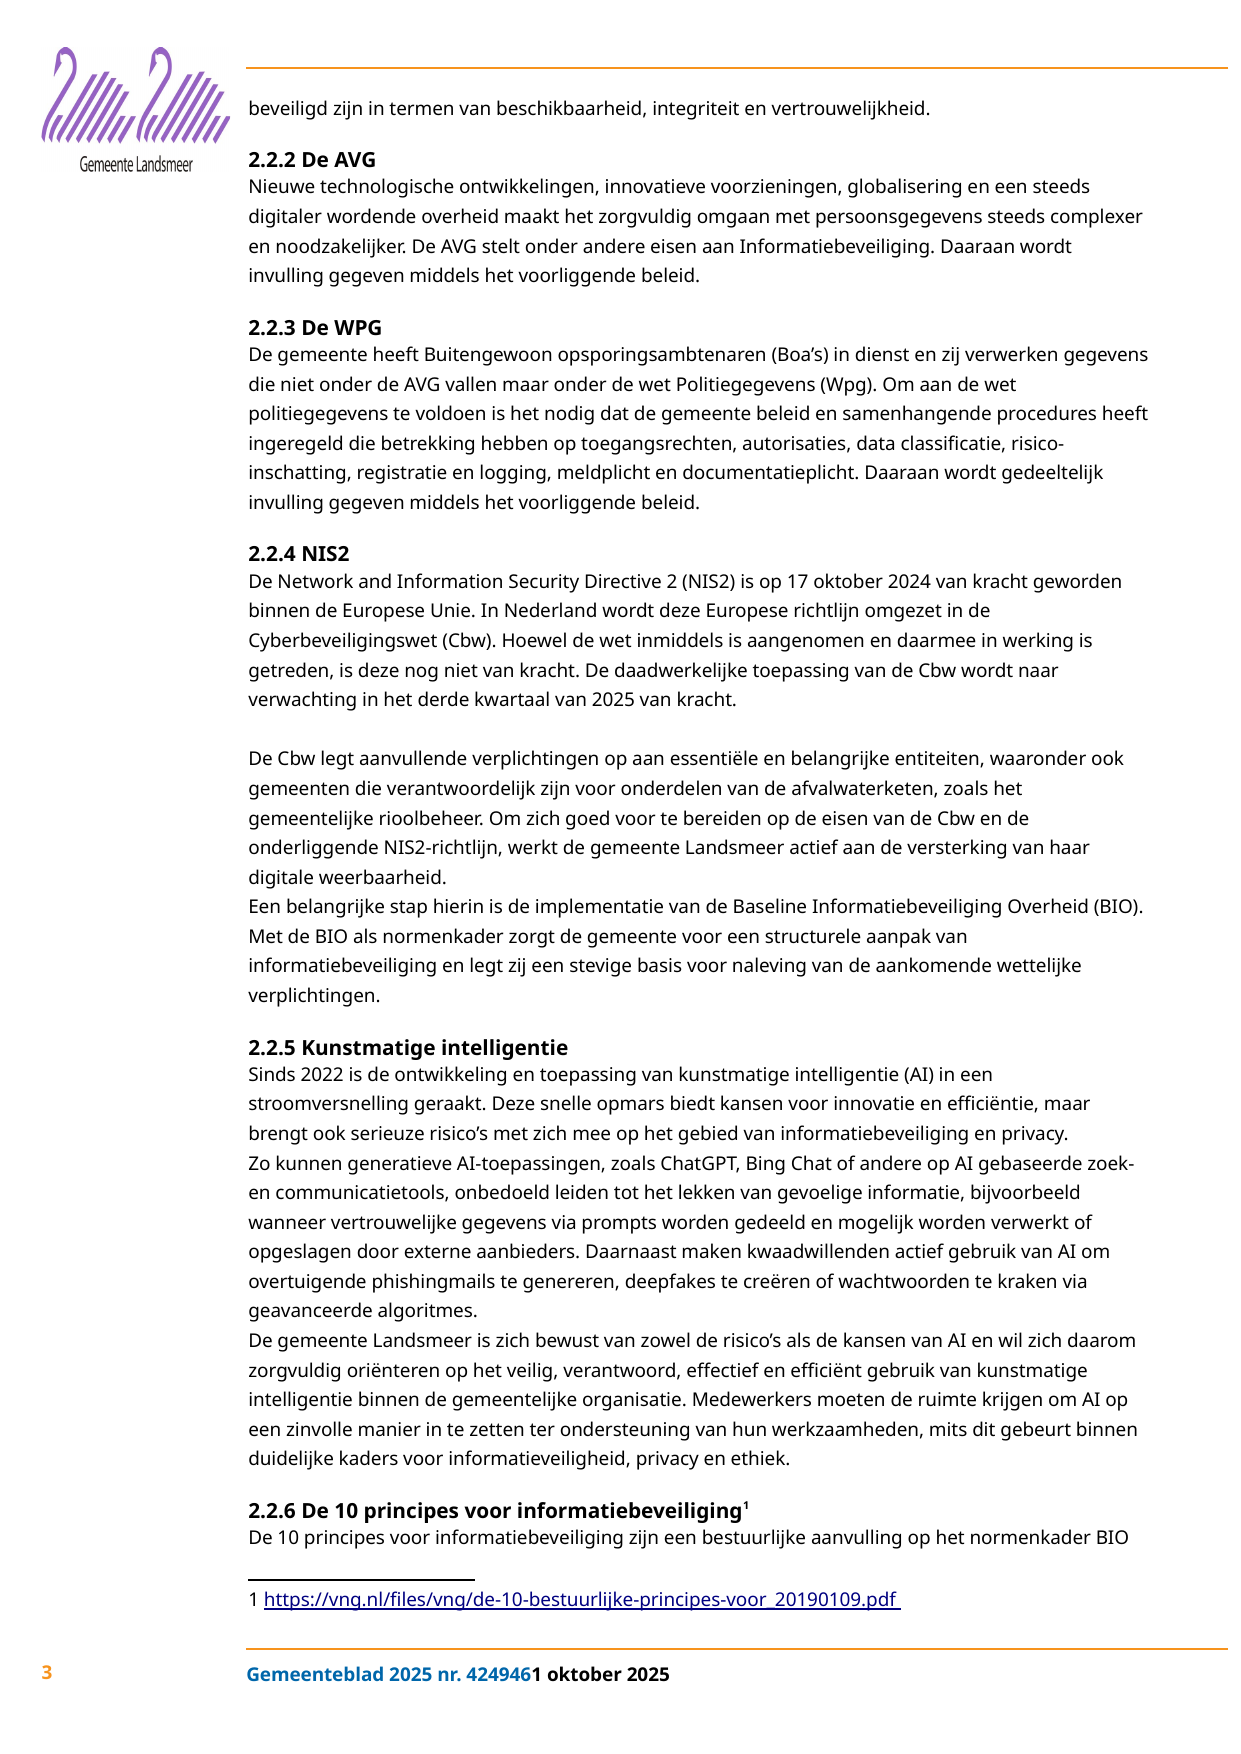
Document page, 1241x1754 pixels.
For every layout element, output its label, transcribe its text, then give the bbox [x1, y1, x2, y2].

text https://vng.nl/files/vng/de-10-bestuurlijke-principes-voor_20190109.pdf [248, 1586, 1152, 1612]
text beveiligd zijn in termen van beschikbaarheid, integriteit en vertrouwelijkheid. [248, 95, 1152, 121]
text Een belangrijke stap hierin is de implementatie van de Baseline Informatiebeveiliging Overheid (BIO). Met de BIO als normenkader zorgt de gemeente voor een structurele aanpak van informatiebeveiliging en legt zij een stevige basis voor naleving van de aankomende wettelijke verplichtingen. [248, 893, 1152, 1008]
text 2.2.3 De WPG [248, 313, 1152, 341]
text 2.2.4 NIS2 [248, 539, 1152, 568]
text 2.2.5 Kunstmatige intelligentie [248, 1033, 1152, 1061]
text Zo kunnen generatieve AI-toepassingen, zoals ChatGPT, Bing Chat of andere op AI gebaseerde zoek- en communicatietools, onbedoeld leiden tot het lekken van gevoelige informatie, bijvoorbeeld wanneer vertrouwelijke gegevens via prompts worden gedeeld en mogelijk worden verwerkt of opgeslagen door externe aanbieders. Daarnaast maken kwaadwillenden actief gebruik van AI om overtuigende phishingmails te genereren, deepfakes te creëren of wachtwoorden te kraken via geavanceerde algoritmes. [248, 1150, 1152, 1323]
text 2.2.6 De 10 principes voor informatiebeveiliging [248, 1496, 1152, 1524]
text Nieuwe technologische ontwikkelingen, innovatieve voorzieningen, globalisering en een steeds digitaler wordende overheid maakt het zorgvuldig omgaan met persoonsgegevens steeds complexer en noodzakelijker. De AVG stelt onder andere eisen aan Informatiebeveiliging. Daaraan wordt invulling gegeven middels het voorliggende beleid. [248, 174, 1152, 288]
text 2.2.2 De AVG [248, 145, 1152, 174]
picture [41, 47, 231, 172]
text De Cbw legt aanvullende verplichtingen op aan essentiële en belangrijke entiteiten, waaronder ook gemeenten die verantwoordelijk zijn voor onderdelen van de afvalwaterketen, zoals het gemeentelijke rioolbeheer. Om zich goed voor te bereiden op de eisen van de Cbw en de onderliggende NIS2-richtlijn, werkt de gemeente Landsmeer actief aan de versterking van haar digitale weerbaarheid. [248, 746, 1152, 889]
text De 10 principes voor informatiebeveiliging zijn een bestuurlijke aanvulling op het normenkader BIO [248, 1524, 1152, 1550]
text De gemeente Landsmeer is zich bewust van zowel de risico’s als de kansen van AI en wil zich daarom zorgvuldig oriënteren op het veilig, verantwoord, effectief en efficiënt gebruik van kunstmatige intelligentie binnen de gemeentelijke organisatie. Medewerkers moeten de ruimte krijgen om AI op een zinvolle manier in te zetten ter ondersteuning van hun werkzaamheden, mits dit gebeurt binnen duidelijke kaders voor informatieveiligheid, privacy en ethiek. [248, 1327, 1152, 1471]
text Sinds 2022 is de ontwikkeling en toepassing van kunstmatige intelligentie (AI) in een stroomversnelling geraakt. Deze snelle opmars biedt kansen voor innovatie en efficiëntie, maar brengt ook serieuze risico’s met zich mee op het gebied van informatiebeveiliging en privacy. [248, 1061, 1152, 1146]
text De Network and Information Security Directive 2 (NIS2) is op 17 oktober 2024 van kracht geworden binnen de Europese Unie. In Nederland wordt deze Europese richtlijn omgezet in de Cyberbeveiligingswet (Cbw). Hoewel de wet inmiddels is aangenomen en daarmee in werking is getreden, is deze nog niet van kracht. De daadwerkelijke toepassing van de Cbw wordt naar verwachting in het derde kwartaal van 2025 van kracht. [248, 568, 1152, 712]
text De gemeente heeft Buitengewoon opsporingsambtenaren (Boa’s) in dienst en zij verwerken gegevens die niet onder de AVG vallen maar onder de wet Politiegegevens (Wpg). Om aan de wet politiegegevens te voldoen is het nodig dat de gemeente beleid en samenhangende procedures heeft ingeregeld die betrekking hebben op toegangsrechten, autorisaties, data classificatie, risico-inschatting, registratie en logging, meldplicht en documentatieplicht. Daaraan wordt gedeeltelijk invulling gegeven middels het voorliggende beleid. [248, 341, 1152, 515]
